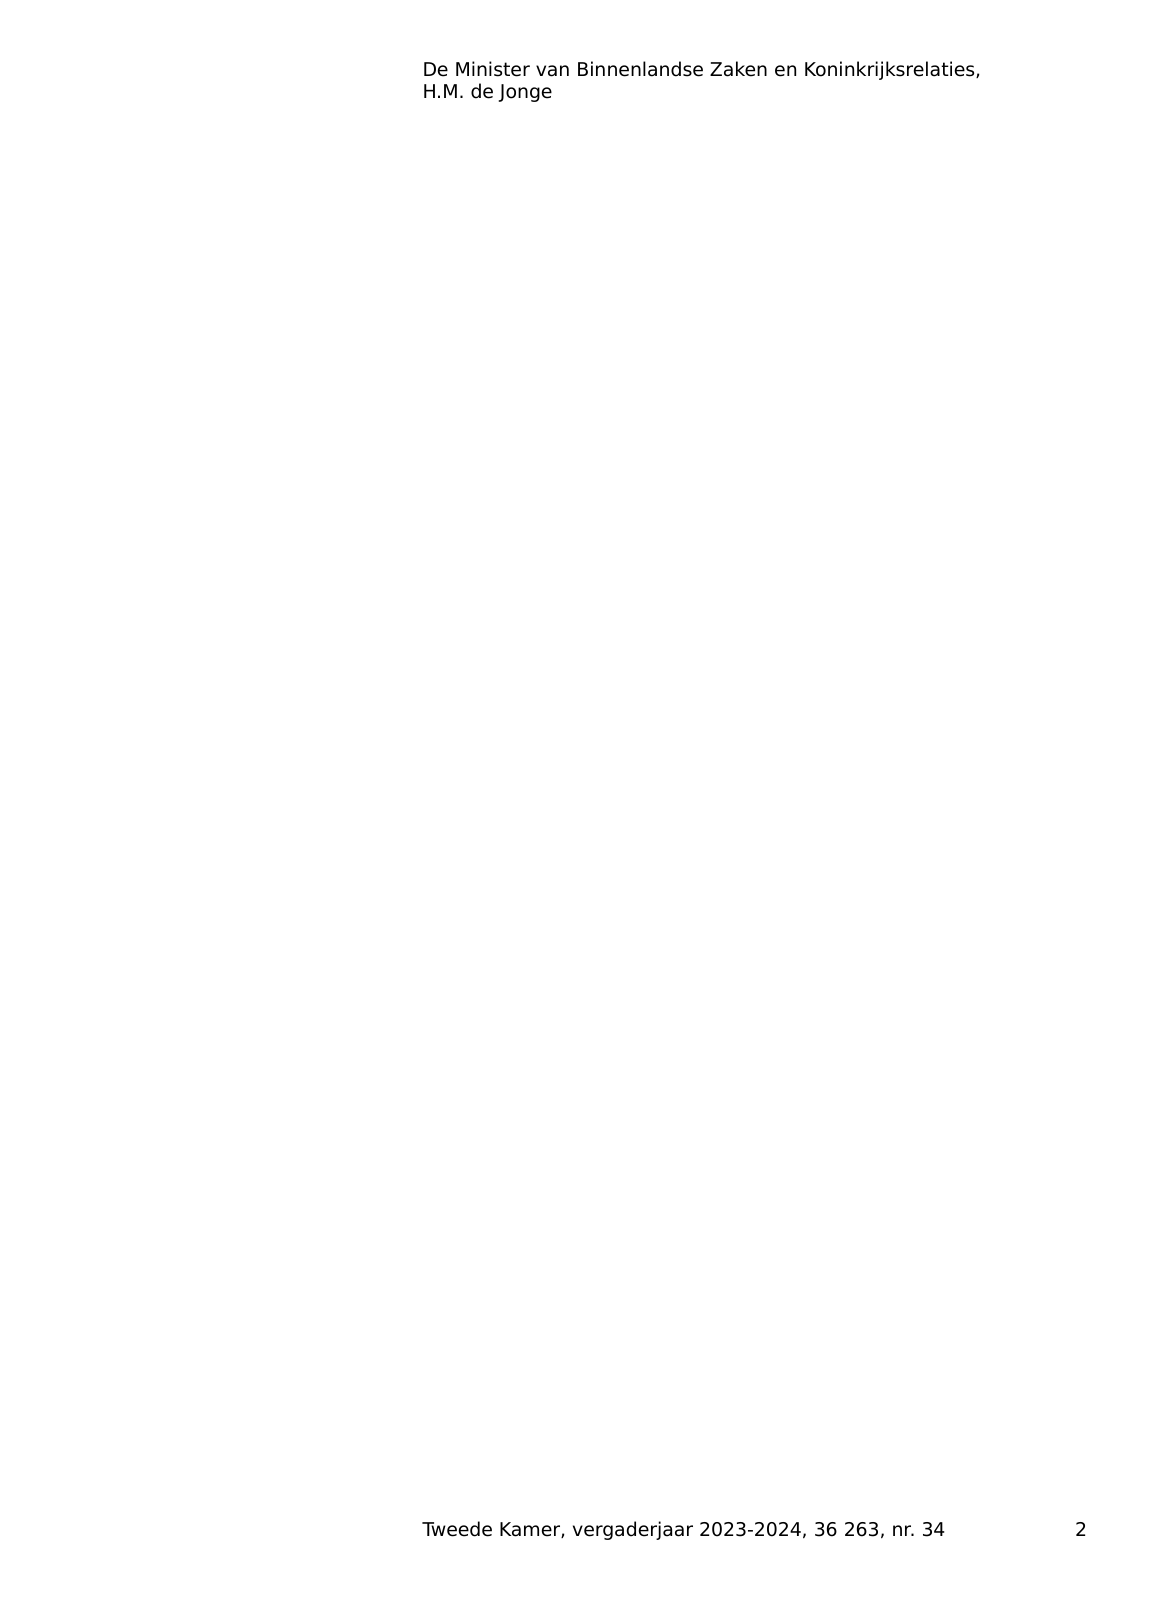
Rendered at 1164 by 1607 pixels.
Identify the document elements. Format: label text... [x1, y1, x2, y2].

text De Minister van Binnenlandse Zaken en Koninkrijksrelaties, H.M. de Jonge [422, 59, 1087, 103]
